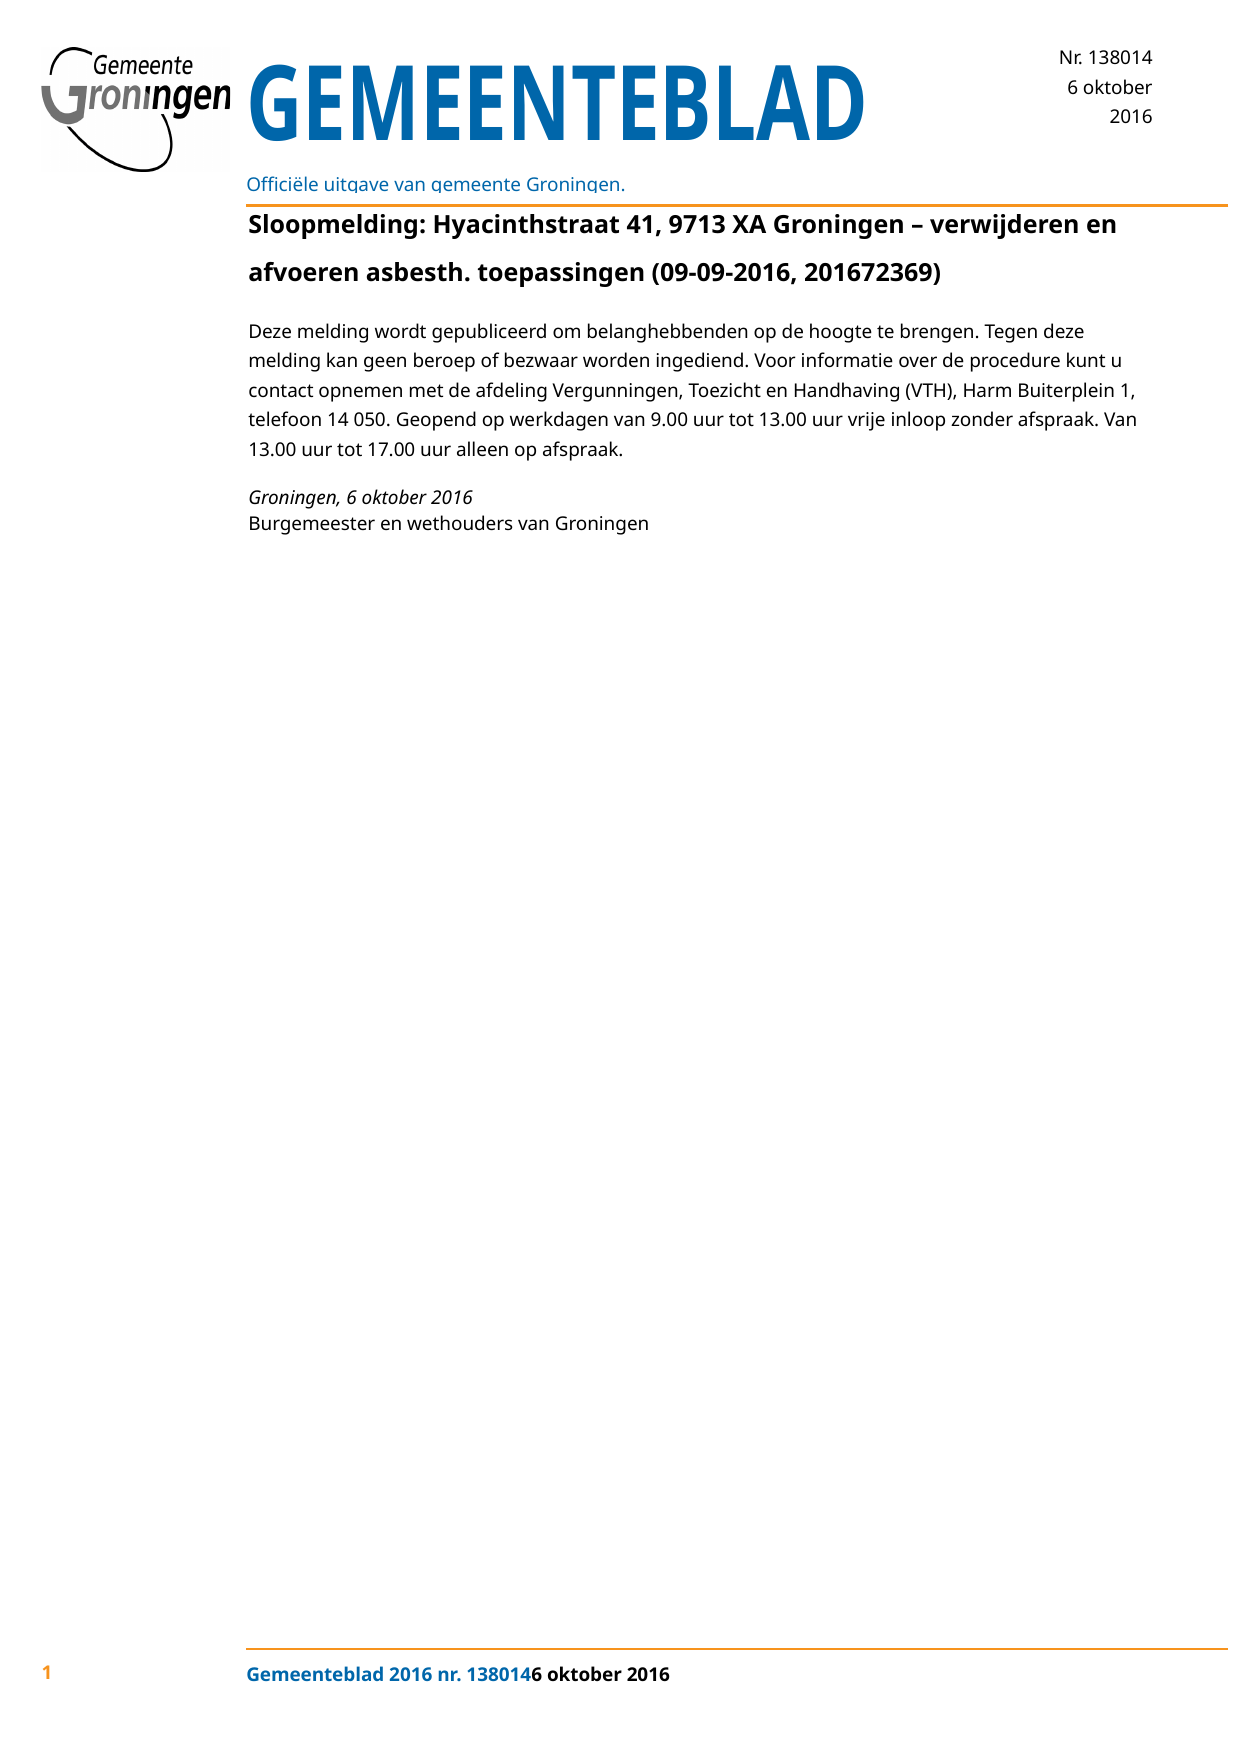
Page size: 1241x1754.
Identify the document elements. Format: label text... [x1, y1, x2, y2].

text Sloopmelding: Hyacinthstraat 41, 9713 XA Groningen – verwijderen en afvoeren asbesth. toepassingen (09-09-2016, 201672369) [248, 207, 1152, 288]
text Deze melding wordt gepubliceerd om belanghebbenden op de hoogte te brengen. Tegen deze melding kan geen beroep of bezwaar worden ingediend. Voor informatie over de procedure kunt u contact opnemen met de afdeling Vergunningen, Toezicht en Handhaving (VTH), Harm Buiterplein 1, telefoon 14 050. Geopend op werkdagen van 9.00 uur tot 13.00 uur vrije inloop zonder afspraak. Van 13.00 uur tot 17.00 uur alleen op afspraak. [248, 318, 1152, 462]
text Burgemeester en wethouders van Groningen [248, 510, 1152, 536]
text Groningen, 6 oktober 2016 [248, 484, 1152, 510]
picture [41, 47, 231, 172]
